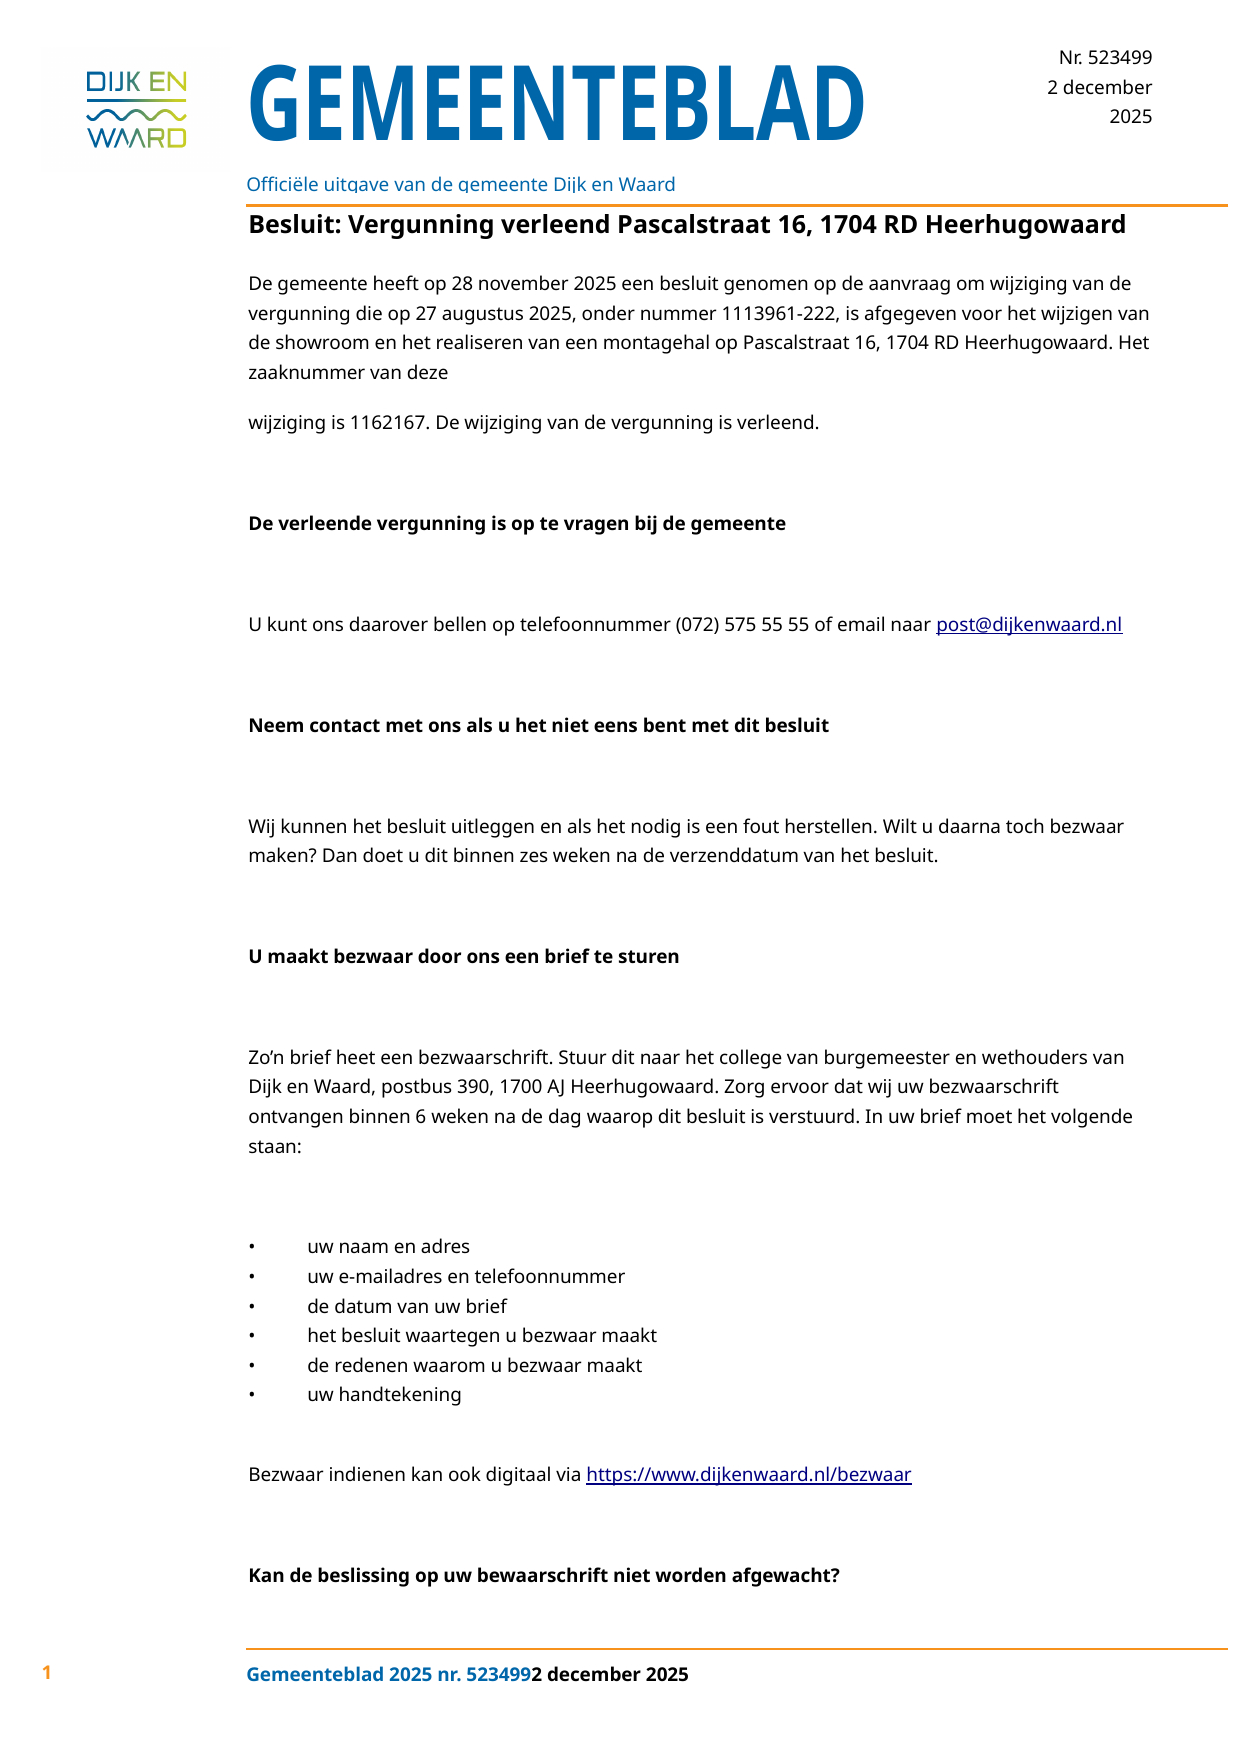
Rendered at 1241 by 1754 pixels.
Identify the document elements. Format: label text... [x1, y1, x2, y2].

text De verleende vergunning is op te vragen bij de gemeente [248, 510, 1152, 536]
list de datum van uw brief [248, 1293, 1152, 1318]
text Neem contact met ons als u het niet eens bent met dit besluit [248, 712, 1152, 738]
list uw handtekening [248, 1382, 1152, 1407]
list uw e-mailadres en telefoonnummer [248, 1263, 1152, 1289]
list het besluit waartegen u bezwaar maakt [248, 1322, 1152, 1348]
text wijziging is 1162167. De wijziging van de vergunning is verleend. [248, 409, 1152, 435]
text Bezwaar indienen kan ook digitaal via https://www.dijkenwaard.nl/bezwaar [248, 1462, 1152, 1487]
text Kan de beslissing op uw bewaarschrift niet worden afgewacht? [248, 1562, 1152, 1588]
list de redenen waarom u bezwaar maakt [248, 1352, 1152, 1378]
text Zo’n brief heet een bezwaarschrift. Stuur dit naar het college van burgemeester en wethouders van Dijk en Waard, postbus 390, 1700 AJ Heerhugowaard. Zorg ervoor dat wij uw bezwaarschrift ontvangen binnen 6 weken na de dag waarop dit besluit is verstuurd. In uw brief moet het volgende staan: [248, 1044, 1152, 1158]
text Besluit: Vergunning verleend Pascalstraat 16, 1704 RD Heerhugowaard [248, 207, 1152, 241]
list uw naam en adres [248, 1234, 1152, 1259]
text De gemeente heeft op 28 november 2025 een besluit genomen op de aanvraag om wijziging van de vergunning die op 27 augustus 2025, onder nummer 1113961-222, is afgegeven voor het wijzigen van de showroom en het realiseren van een montagehal op Pascalstraat 16, 1704 RD Heerhugowaard. Het zaaknummer van deze [248, 270, 1152, 385]
text U kunt ons daarover bellen op telefoonnummer (072) 575 55 55 of email naar post@dijkenwaard.nl [248, 611, 1152, 637]
text U maakt bezwaar door ons een brief te sturen [248, 943, 1152, 969]
picture [41, 47, 231, 172]
text Wij kunnen het besluit uitleggen en als het nodig is een fout herstellen. Wilt u daarna toch bezwaar maken? Dan doet u dit binnen zes weken na de verzenddatum van het besluit. [248, 813, 1152, 868]
